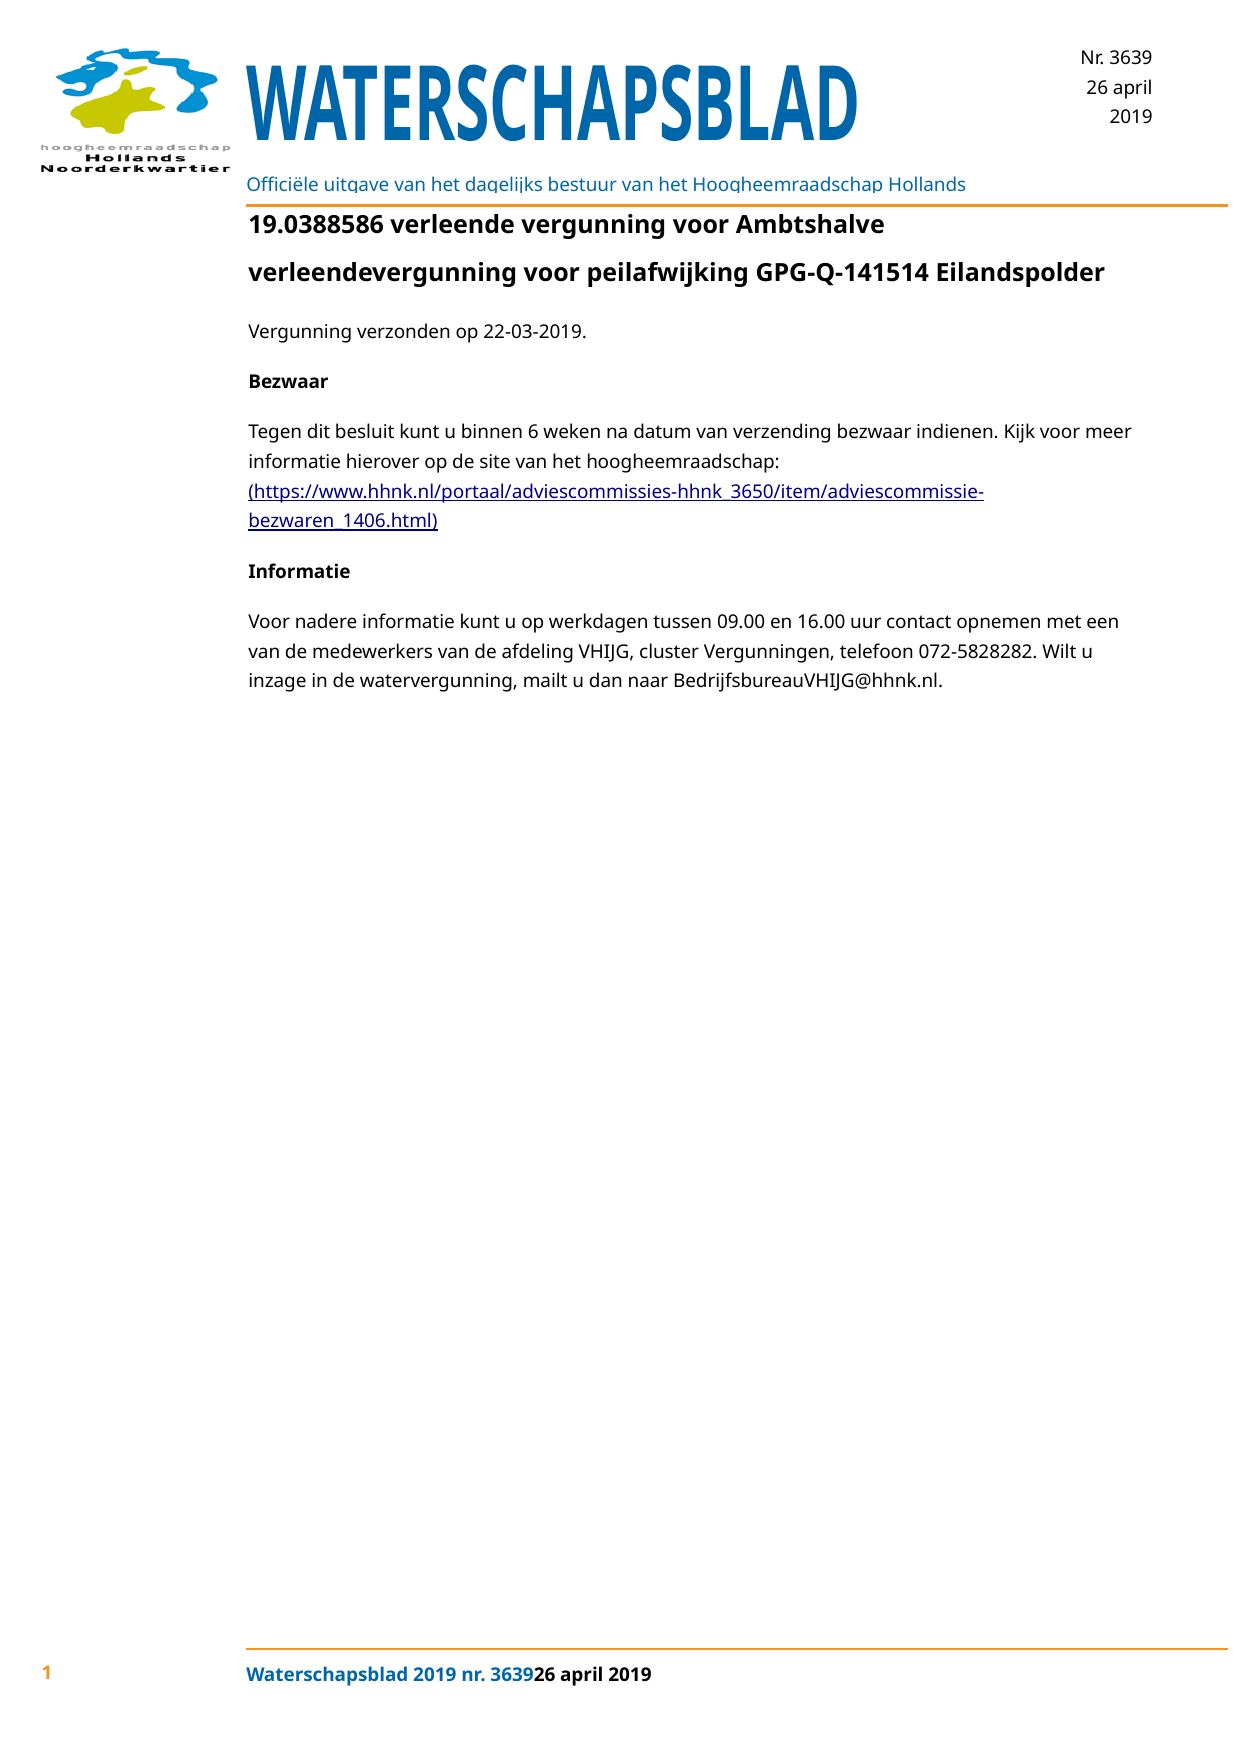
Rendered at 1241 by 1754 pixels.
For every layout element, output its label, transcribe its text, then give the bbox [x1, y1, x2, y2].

text Bezwaar [248, 368, 1152, 394]
picture [41, 47, 231, 172]
text Tegen dit besluit kunt u binnen 6 weken na datum van verzending bezwaar indienen. Kijk voor meer informatie hierover op de site van het hoogheemraadschap: (https://www.hhnk.nl/portaal/adviescommissies-hhnk_3650/item/adviescommissie-bezwaren_1406.html) [248, 419, 1152, 533]
text Voor nadere informatie kunt u op werkdagen tussen 09.00 en 16.00 uur contact opnemen met een van de medewerkers van de afdeling VHIJG, cluster Vergunningen, telefoon 072-5828282. Wilt u inzage in de watervergunning, mailt u dan naar BedrijfsbureauVHIJG@hhnk.nl. [248, 608, 1152, 693]
text 19.0388586 verleende vergunning voor Ambtshalve verleendevergunning voor peilafwijking GPG-Q-141514 Eilandspolder [248, 207, 1152, 288]
text Informatie [248, 558, 1152, 584]
text Vergunning verzonden op 22-03-2019. [248, 318, 1152, 344]
